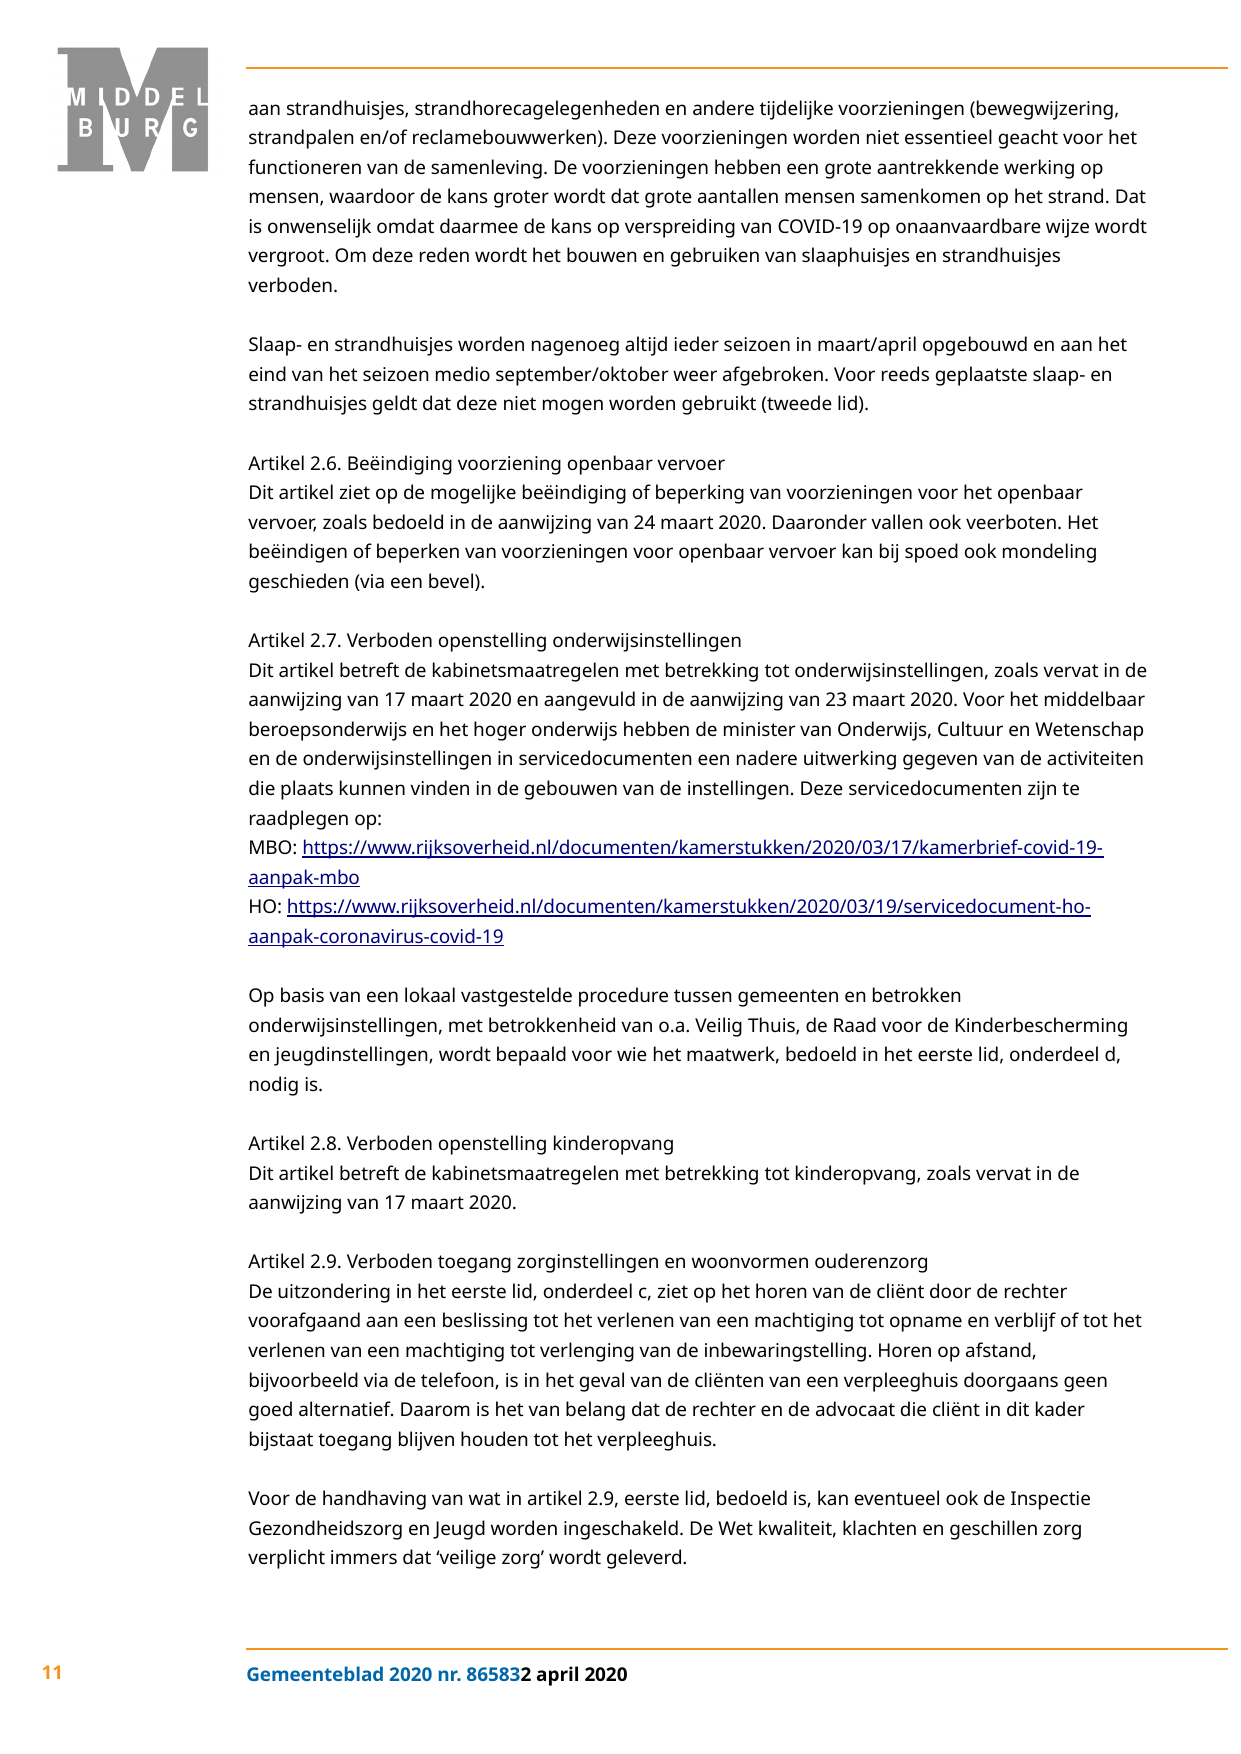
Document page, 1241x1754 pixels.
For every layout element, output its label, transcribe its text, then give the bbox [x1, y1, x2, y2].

picture [41, 47, 231, 172]
text Dit artikel betreft de kabinetsmaatregelen met betrekking tot kinderopvang, zoals vervat in de aanwijzing van 17 maart 2020. [248, 1160, 1152, 1215]
text HO: https://www.rijksoverheid.nl/documenten/kamerstukken/2020/03/19/servicedocument-ho-aanpak-coronavirus-covid-19 [248, 893, 1152, 949]
text Artikel 2.9. Verboden toegang zorginstellingen en woonvormen ouderenzorg [248, 1248, 1152, 1274]
text Voor de handhaving van wat in artikel 2.9, eerste lid, bedoeld is, kan eventueel ook de Inspectie Gezondheidszorg en Jeugd worden ingeschakeld. De Wet kwaliteit, klachten en geschillen zorg verplicht immers dat ‘veilige zorg’ wordt geleverd. [248, 1485, 1152, 1570]
text Artikel 2.8. Verboden openstelling kinderopvang [248, 1130, 1152, 1156]
text aan strandhuisjes, strandhorecagelegenheden en andere tijdelijke voorzieningen (bewegwijzering, strandpalen en/of reclamebouwwerken). Deze voorzieningen worden niet essentieel geacht voor het functioneren van de samenleving. De voorzieningen hebben een grote aantrekkende werking op mensen, waardoor de kans groter wordt dat grote aantallen mensen samenkomen op het strand. Dat is onwenselijk omdat daarmee de kans op verspreiding van COVID-19 op onaanvaardbare wijze wordt vergroot. Om deze reden wordt het bouwen en gebruiken van slaaphuisjes en strandhuisjes verboden. [248, 95, 1152, 298]
text Artikel 2.7. Verboden openstelling onderwijsinstellingen [248, 627, 1152, 653]
text Slaap- en strandhuisjes worden nagenoeg altijd ieder seizoen in maart/april opgebouwd en aan het eind van het seizoen medio september/oktober weer afgebroken. Voor reeds geplaatste slaap- en strandhuisjes geldt dat deze niet mogen worden gebruikt (tweede lid). [248, 331, 1152, 416]
text MBO: https://www.rijksoverheid.nl/documenten/kamerstukken/2020/03/17/kamerbrief-covid-19-aanpak-mbo [248, 834, 1152, 890]
text Dit artikel ziet op de mogelijke beëindiging of beperking van voorzieningen voor het openbaar vervoer, zoals bedoeld in de aanwijzing van 24 maart 2020. Daaronder vallen ook veerboten. Het beëindigen of beperken van voorzieningen voor openbaar vervoer kan bij spoed ook mondeling geschieden (via een bevel). [248, 479, 1152, 594]
text Op basis van een lokaal vastgestelde procedure tussen gemeenten en betrokken onderwijsinstellingen, met betrokkenheid van o.a. Veilig Thuis, de Raad voor de Kinderbescherming en jeugdinstellingen, wordt bepaald voor wie het maatwerk, bedoeld in het eerste lid, onderdeel d, nodig is. [248, 982, 1152, 1097]
text Dit artikel betreft de kabinetsmaatregelen met betrekking tot onderwijsinstellingen, zoals vervat in de aanwijzing van 17 maart 2020 en aangevuld in de aanwijzing van 23 maart 2020. Voor het middelbaar beroepsonderwijs en het hoger onderwijs hebben de minister van Onderwijs, Cultuur en Wetenschap en de onderwijsinstellingen in servicedocumenten een nadere uitwerking gegeven van de activiteiten die plaats kunnen vinden in de gebouwen van de instellingen. Deze servicedocumenten zijn te raadplegen op: [248, 657, 1152, 831]
text Artikel 2.6. Beëindiging voorziening openbaar vervoer [248, 450, 1152, 476]
text De uitzondering in het eerste lid, onderdeel c, ziet op het horen van de cliënt door de rechter voorafgaand aan een beslissing tot het verlenen van een machtiging tot opname en verblijf of tot het verlenen van een machtiging tot verlenging van de inbewaringstelling. Horen op afstand, bijvoorbeeld via de telefoon, is in het geval van de cliënten van een verpleeghuis doorgaans geen goed alternatief. Daarom is het van belang dat de rechter en de advocaat die cliënt in dit kader bijstaat toegang blijven houden tot het verpleeghuis. [248, 1278, 1152, 1452]
